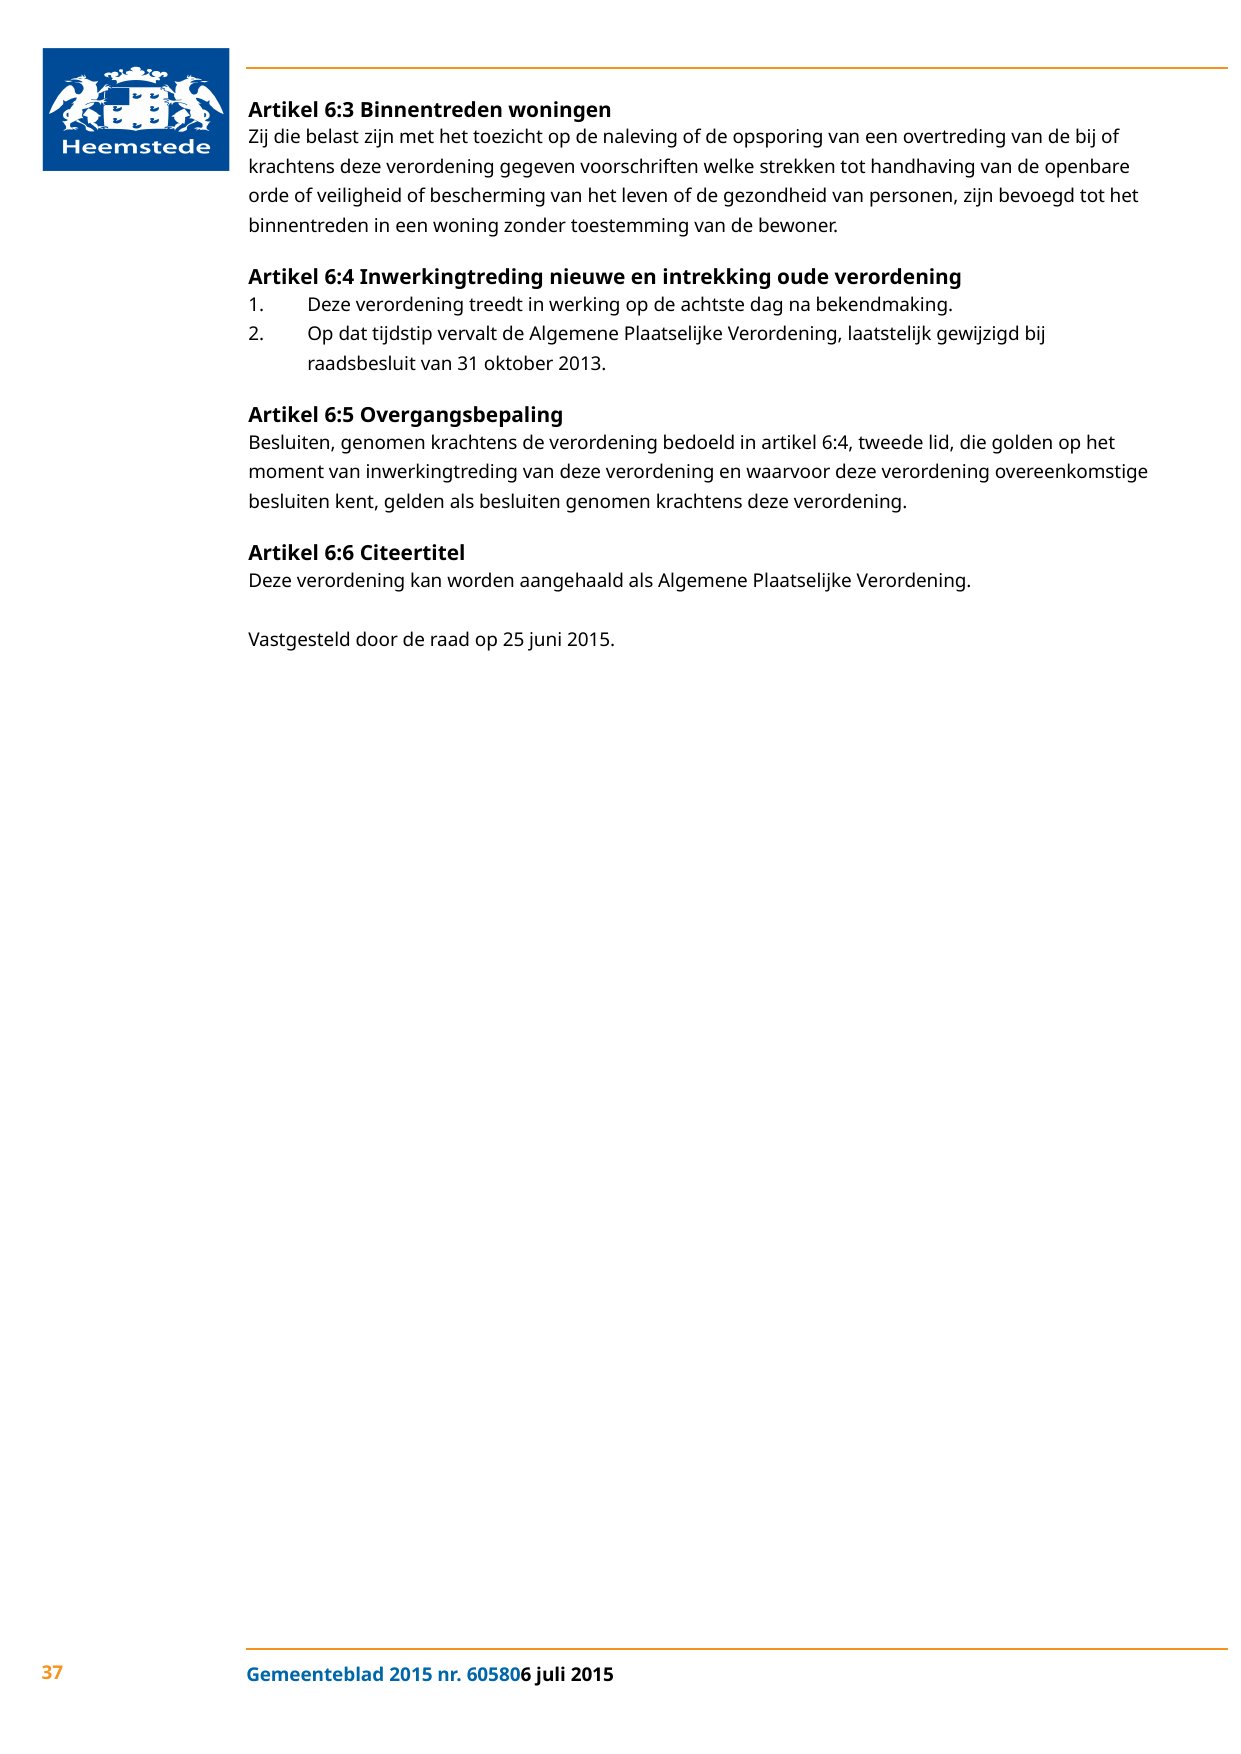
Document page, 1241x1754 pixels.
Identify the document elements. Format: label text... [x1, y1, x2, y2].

text Artikel 6:6 Citeertitel [248, 538, 1152, 567]
text Deze verordening kan worden aangehaald als Algemene Plaatselijke Verordening. [248, 567, 1152, 593]
text Artikel 6:5 Overgangsbepaling [248, 400, 1152, 429]
text Besluiten, genomen krachtens de verordening bedoeld in artikel 6:4, tweede lid, die golden op het moment van inwerkingtreding van deze verordening en waarvoor deze verordening overeenkomstige besluiten kent, gelden als besluiten genomen krachtens deze verordening. [248, 429, 1152, 514]
picture [41, 47, 231, 172]
text Artikel 6:4 Inwerkingtreding nieuwe en intrekking oude verordening [248, 262, 1152, 291]
text Artikel 6:3 Binnentreden woningen [248, 95, 1152, 123]
list Deze verordening treedt in werking op de achtste dag na bekendmaking. [248, 291, 1152, 317]
text Zij die belast zijn met het toezicht op de naleving of de opsporing van een overtreding van de bij of krachtens deze verordening gegeven voorschriften welke strekken tot handhaving van de openbare orde of veiligheid of bescherming van het leven of de gezondheid van personen, zijn bevoegd tot het binnentreden in een woning zonder toestemming van de bewoner. [248, 123, 1152, 238]
text Vastgesteld door de raad op 25 juni 2015. [248, 626, 1152, 652]
list Op dat tijdstip vervalt de Algemene Plaatselijke Verordening, laatstelijk gewijzigd bij raadsbesluit van 31 oktober 2013. [248, 320, 1152, 376]
